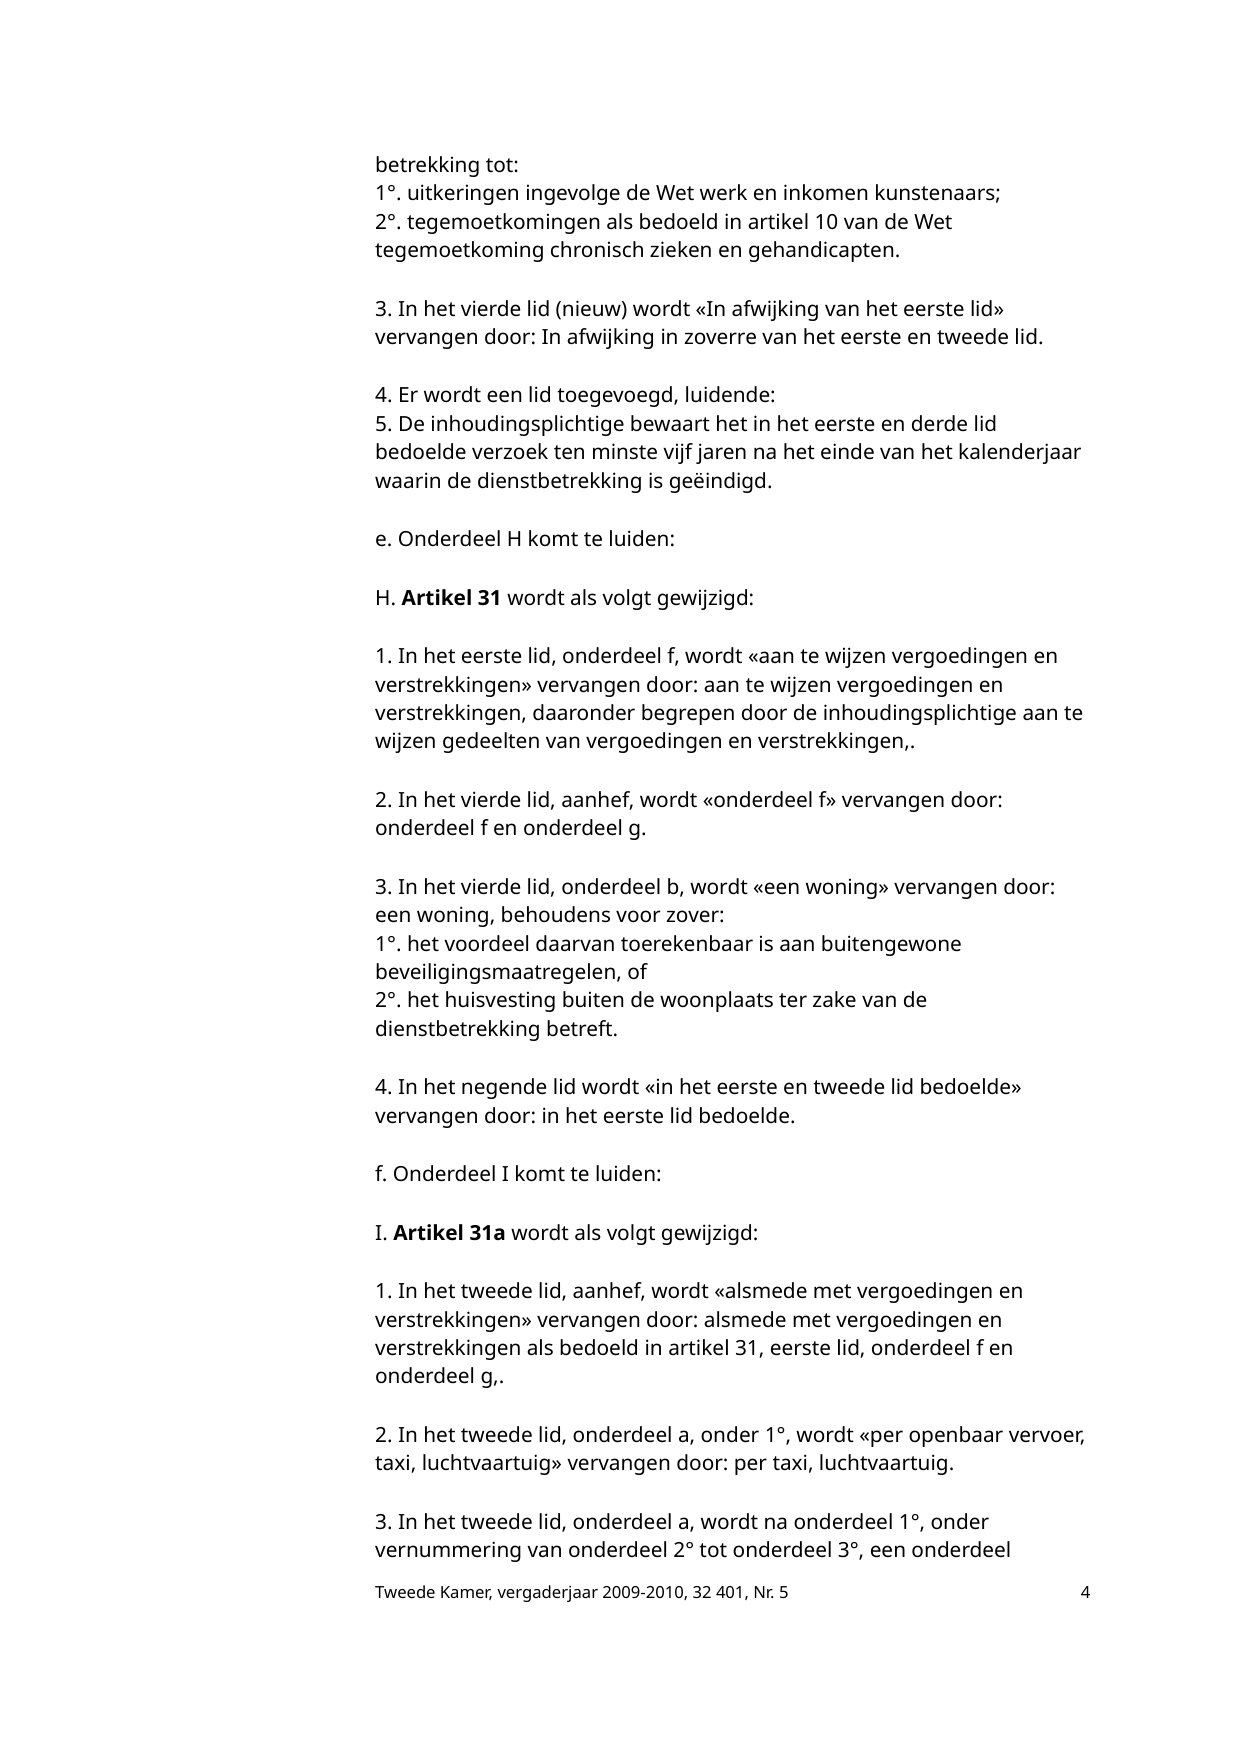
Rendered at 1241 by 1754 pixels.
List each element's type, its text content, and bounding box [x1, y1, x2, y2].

text 1°. uitkeringen ingevolge de Wet werk en inkomen kunstenaars; [375, 178, 1090, 207]
text 3. In het tweede lid, onderdeel a, wordt na onderdeel 1°, onder vernummering van onderdeel 2° tot onderdeel 3°, een onderdeel [375, 1507, 1090, 1564]
text e. Onderdeel H komt te luiden: [375, 524, 1090, 553]
text 2. In het tweede lid, onderdeel a, onder 1°, wordt «per openbaar vervoer, taxi, luchtvaartuig» vervangen door: per taxi, luchtvaartuig. [375, 1420, 1090, 1477]
text 1. In het eerste lid, onderdeel f, wordt «aan te wijzen vergoedingen en verstrekkingen» vervangen door: aan te wijzen vergoedingen en verstrekkingen, daaronder begrepen door de inhoudingsplichtige aan te wijzen gedeelten van vergoedingen en verstrekkingen,. [375, 641, 1090, 755]
text I. Artikel 31a wordt als volgt gewijzigd: [375, 1218, 1090, 1246]
text 3. In het vierde lid, onderdeel b, wordt «een woning» vervangen door: een woning, behoudens voor zover: [375, 872, 1090, 929]
text 4. In het negende lid wordt «in het eerste en tweede lid bedoelde» vervangen door: in het eerste lid bedoelde. [375, 1072, 1090, 1129]
text betrekking tot: [375, 150, 1090, 178]
text 2°. tegemoetkomingen als bedoeld in artikel 10 van de Wet tegemoetkoming chronisch zieken en gehandicapten. [375, 207, 1090, 264]
text 2°. het huisvesting buiten de woonplaats ter zake van de dienstbetrekking betreft. [375, 986, 1090, 1042]
text H. Artikel 31 wordt als volgt gewijzigd: [375, 583, 1090, 611]
text 4. Er wordt een lid toegevoegd, luidende: [375, 381, 1090, 409]
text 2. In het vierde lid, aanhef, wordt «onderdeel f» vervangen door: onderdeel f en onderdeel g. [375, 785, 1090, 842]
text 1. In het tweede lid, aanhef, wordt «alsmede met vergoedingen en verstrekkingen» vervangen door: alsmede met vergoedingen en verstrekkingen als bedoeld in artikel 31, eerste lid, onderdeel f en onderdeel g,. [375, 1276, 1090, 1390]
text f. Onderdeel I komt te luiden: [375, 1159, 1090, 1188]
text 5. De inhoudingsplichtige bewaart het in het eerste en derde lid bedoelde verzoek ten minste vijf jaren na het einde van het kalenderjaar waarin de dienstbetrekking is geëindigd. [375, 409, 1090, 494]
text 1°. het voordeel daarvan toerekenbaar is aan buitengewone beveiligingsmaatregelen, of [375, 929, 1090, 986]
text 3. In het vierde lid (nieuw) wordt «In afwijking van het eerste lid» vervangen door: In afwijking in zoverre van het eerste en tweede lid. [375, 294, 1090, 351]
